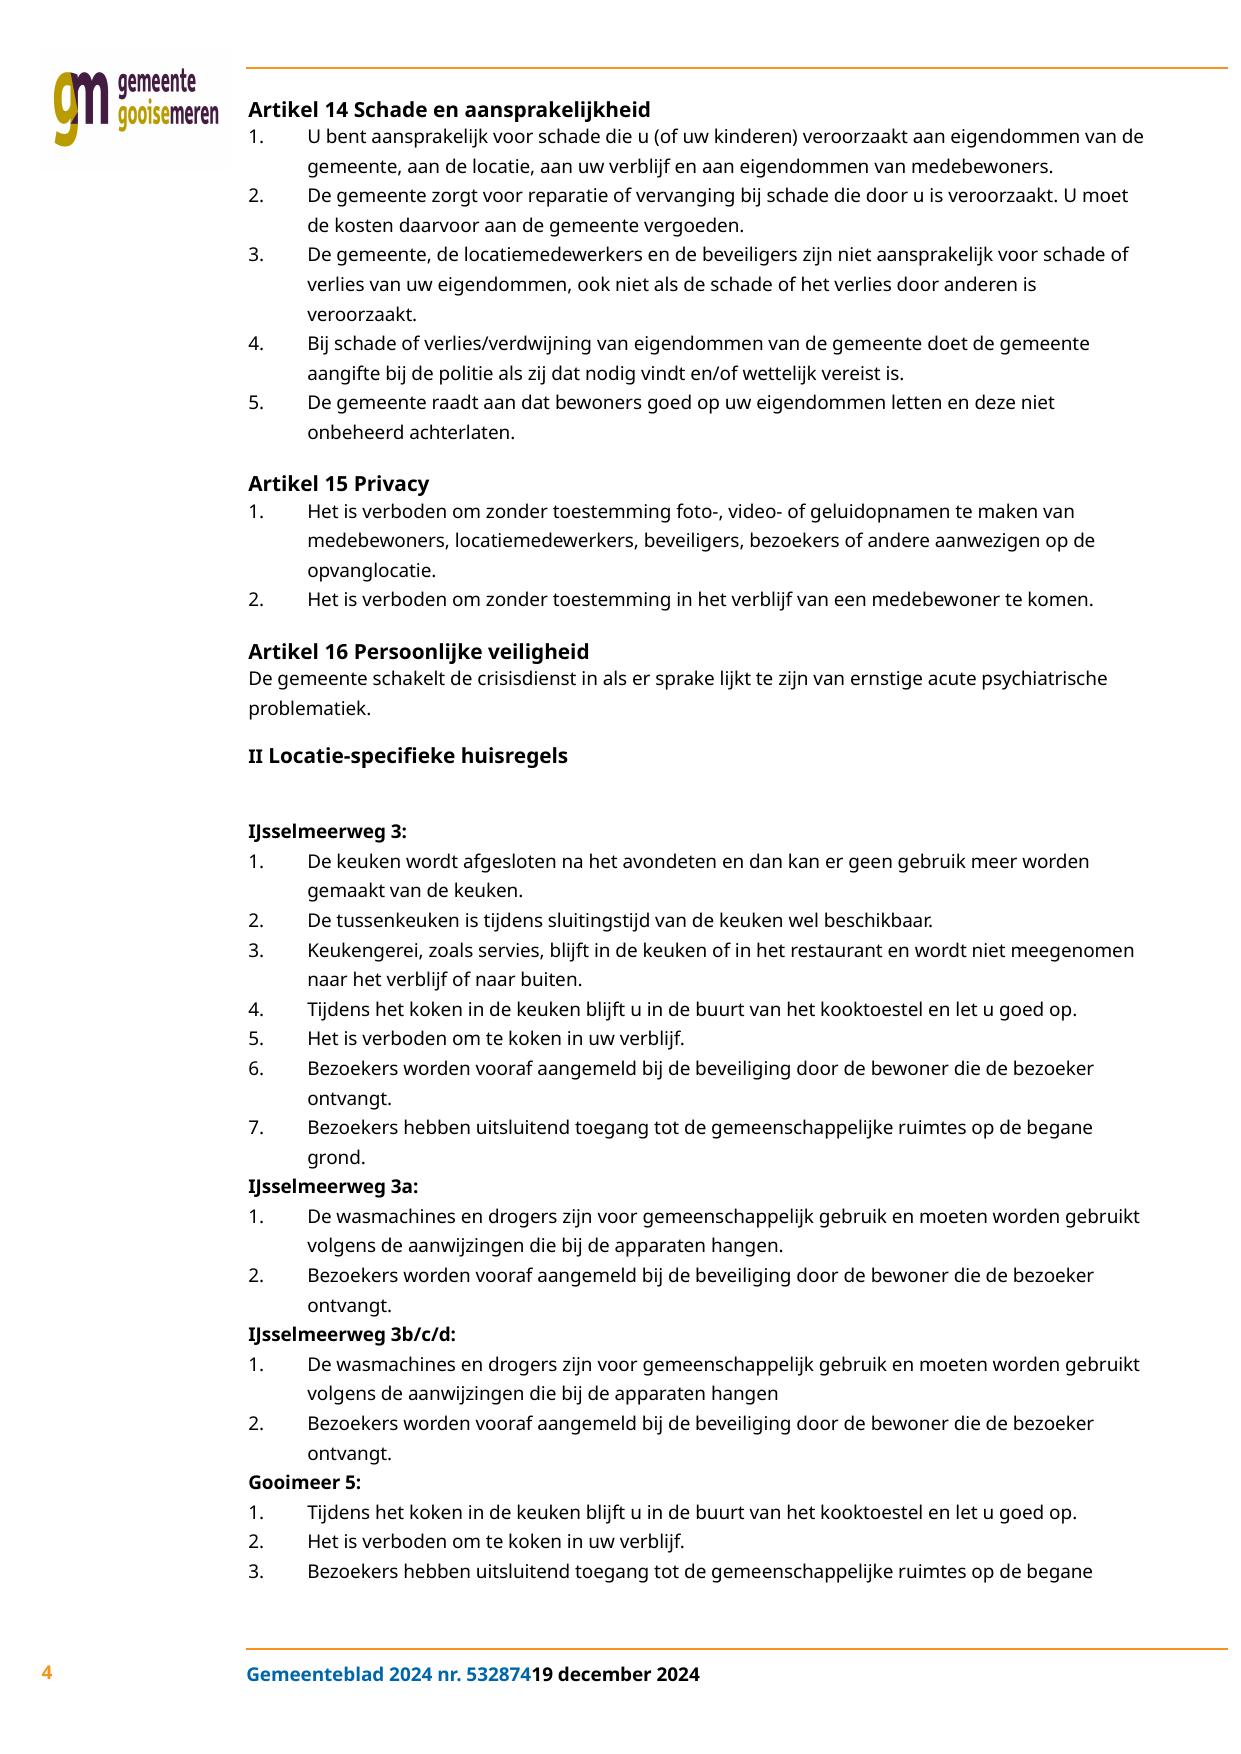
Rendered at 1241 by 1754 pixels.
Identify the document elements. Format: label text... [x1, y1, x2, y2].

text Gooimeer 5: [248, 1469, 1152, 1495]
list De tussenkeuken is tijdens sluitingstijd van de keuken wel beschikbaar. [248, 907, 1152, 933]
list Het is verboden om zonder toestemming in het verblijf van een medebewoner te komen. [248, 587, 1152, 612]
list Het is verboden om te koken in uw verblijf. [248, 1528, 1152, 1554]
list Het is verboden om zonder toestemming foto-, video- of geluidopnamen te maken van medebewoners, locatiemedewerkers, beveiligers, bezoekers of andere aanwezigen op de opvanglocatie. [248, 498, 1152, 583]
text Artikel 16 Persoonlijke veiligheid [248, 637, 1152, 666]
list Bezoekers worden vooraf aangemeld bij de beveiliging door de bewoner die de bezoeker ontvangt. [248, 1055, 1152, 1110]
text De gemeente schakelt de crisisdienst in als er sprake lijkt te zijn van ernstige acute psychiatrische problematiek. [248, 666, 1152, 721]
text IJsselmeerweg 3b/c/d: [248, 1321, 1152, 1347]
list Het is verboden om te koken in uw verblijf. [248, 1026, 1152, 1051]
list De gemeente, de locatiemedewerkers en de beveiligers zijn niet aansprakelijk voor schade of verlies van uw eigendommen, ook niet als de schade of het verlies door anderen is veroorzaakt. [248, 242, 1152, 326]
list Bezoekers worden vooraf aangemeld bij de beveiliging door de bewoner die de bezoeker ontvangt. [248, 1262, 1152, 1317]
text Artikel 14 Schade en aansprakelijkheid [248, 95, 1152, 123]
list Bezoekers hebben uitsluitend toegang tot de gemeenschappelijke ruimtes op de begane grond. [248, 1114, 1152, 1169]
list Keukengerei, zoals servies, blijft in de keuken of in het restaurant en wordt niet meegenomen naar het verblijf of naar buiten. [248, 937, 1152, 992]
list De gemeente zorgt voor reparatie of vervanging bij schade die door u is veroorzaakt. U moet de kosten daarvoor aan de gemeente vergoeden. [248, 182, 1152, 238]
text IJsselmeerweg 3a: [248, 1173, 1152, 1199]
text II Locatie-specifieke huisregels [248, 741, 1152, 769]
list Tijdens het koken in de keuken blijft u in de buurt van het kooktoestel en let u goed op. [248, 1499, 1152, 1524]
text Artikel 15 Privacy [248, 469, 1152, 498]
list Bezoekers worden vooraf aangemeld bij de beveiliging door de bewoner die de bezoeker ontvangt. [248, 1410, 1152, 1465]
list De gemeente raadt aan dat bewoners goed op uw eigendommen letten en deze niet onbeheerd achterlaten. [248, 389, 1152, 445]
list Bij schade of verlies/verdwijning van eigendommen van de gemeente doet de gemeente aangifte bij de politie als zij dat nodig vindt en/of wettelijk vereist is. [248, 330, 1152, 386]
list Bezoekers hebben uitsluitend toegang tot de gemeenschappelijke ruimtes op de begane [248, 1558, 1152, 1584]
list U bent aansprakelijk voor schade die u (of uw kinderen) veroorzaakt aan eigendommen van de gemeente, aan de locatie, aan uw verblijf en aan eigendommen van medebewoners. [248, 123, 1152, 178]
list De keuken wordt afgesloten na het avondeten en dan kan er geen gebruik meer worden gemaakt van de keuken. [248, 848, 1152, 903]
list De wasmachines en drogers zijn voor gemeenschappelijk gebruik en moeten worden gebruikt volgens de aanwijzingen die bij de apparaten hangen [248, 1351, 1152, 1406]
text IJsselmeerweg 3: [248, 818, 1152, 844]
picture [41, 47, 231, 172]
list Tijdens het koken in de keuken blijft u in de buurt van het kooktoestel en let u goed op. [248, 996, 1152, 1022]
list De wasmachines en drogers zijn voor gemeenschappelijk gebruik en moeten worden gebruikt volgens de aanwijzingen die bij de apparaten hangen. [248, 1203, 1152, 1258]
